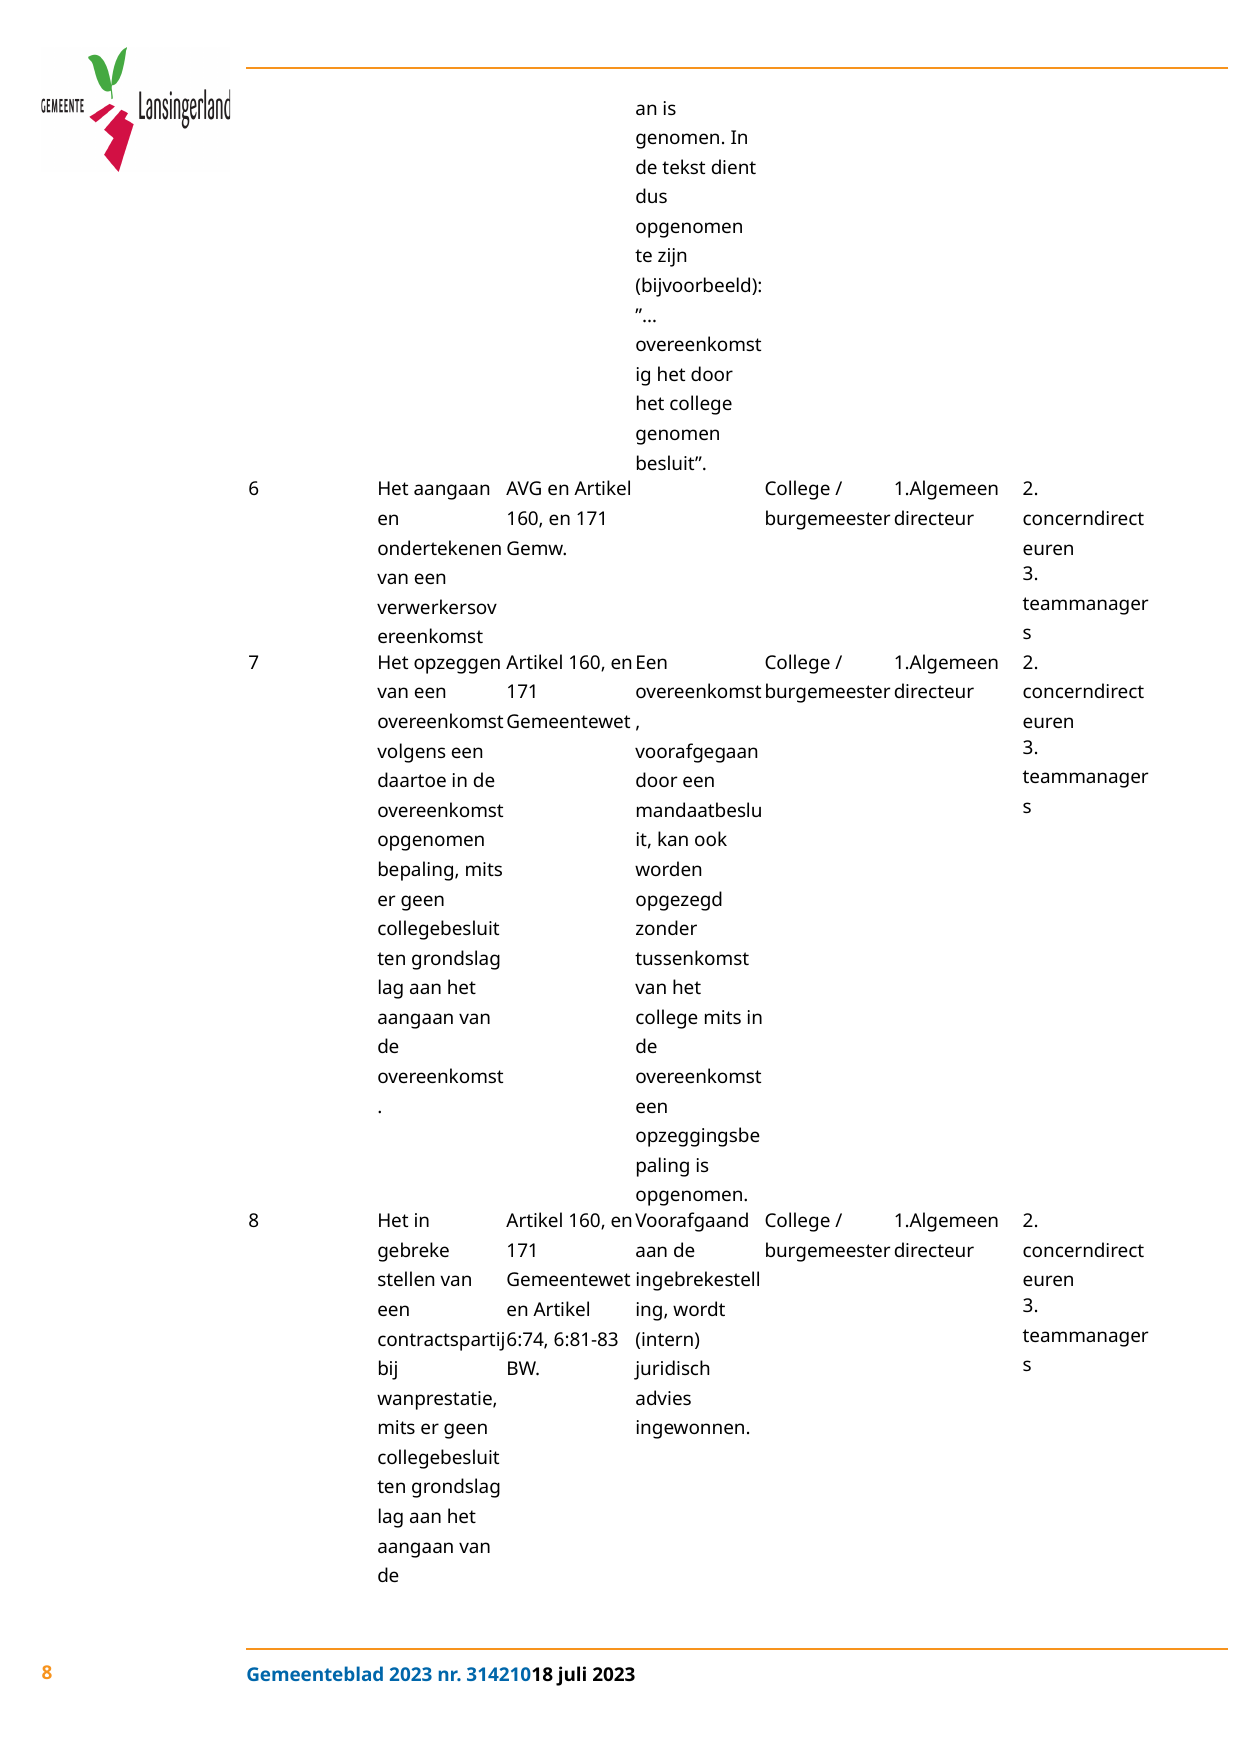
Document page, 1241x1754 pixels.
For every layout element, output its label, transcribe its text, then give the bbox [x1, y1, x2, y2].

table_cell [764, 95, 893, 476]
table_cell [377, 95, 506, 476]
table_cell Het in gebreke stellen van een contractspartij bij wanprestatie, mits er geen collegebesluit ten grondslag lag aan het aangaan van de [377, 1208, 506, 1588]
table_cell Het aangaan en ondertekenen van een verwerkersovereenkomst [377, 476, 506, 649]
table_cell Voorafgaand aan de ingebrekestelling, wordt (intern) juridisch advies ingewonnen. [635, 1208, 764, 1588]
table_cell Artikel 160, en 171 Gemeentewet [506, 649, 635, 1207]
table_cell 7 [248, 649, 377, 1207]
table_cell 1.Algemeen directeur [894, 649, 1022, 1207]
table_cell Artikel 160, en 171 Gemeentewet en Artikel 6:74, 6:81-83 BW. [506, 1208, 635, 1588]
table_cell [635, 476, 764, 649]
table_cell an is genomen. In de tekst dient dus opgenomen te zijn (bijvoorbeeld): ”…overeenkomstig het door het college genomen besluit”. [635, 95, 764, 476]
table_cell 3. teammanagers [1023, 734, 1152, 1207]
table_cell 1.Algemeen directeur [894, 1208, 1022, 1588]
table_cell College / burgemeester [764, 476, 893, 649]
table_cell 2. concerndirecteuren [1023, 1208, 1152, 1292]
table_cell 3. teammanagers [1023, 1292, 1152, 1588]
picture [41, 47, 231, 172]
table_cell [248, 95, 377, 476]
table_cell [894, 95, 1022, 476]
table_cell Het opzeggen van een overeenkomst volgens een daartoe in de overeenkomst opgenomen bepaling, mits er geen collegebesluit ten grondslag lag aan het aangaan van de overeenkomst. [377, 649, 506, 1207]
table_cell [506, 95, 635, 476]
table_cell AVG en Artikel 160, en 171 Gemw. [506, 476, 635, 649]
table_cell [1023, 95, 1152, 476]
table_cell 1.Algemeen directeur [894, 476, 1022, 649]
table_cell Een overeenkomst, voorafgegaan door een mandaatbesluit, kan ook worden opgezegd zonder tussenkomst van het college mits in de overeenkomst een opzeggingsbepaling is opgenomen. [635, 649, 764, 1207]
table_cell 8 [248, 1208, 377, 1588]
table_cell 2. concerndirecteuren [1023, 476, 1152, 560]
table_cell College / burgemeester [764, 1208, 893, 1588]
table_cell College / burgemeester [764, 649, 893, 1207]
table_cell 6 [248, 476, 377, 649]
table_cell 2. concerndirecteuren [1023, 649, 1152, 734]
table_cell 3. teammanagers [1023, 560, 1152, 649]
